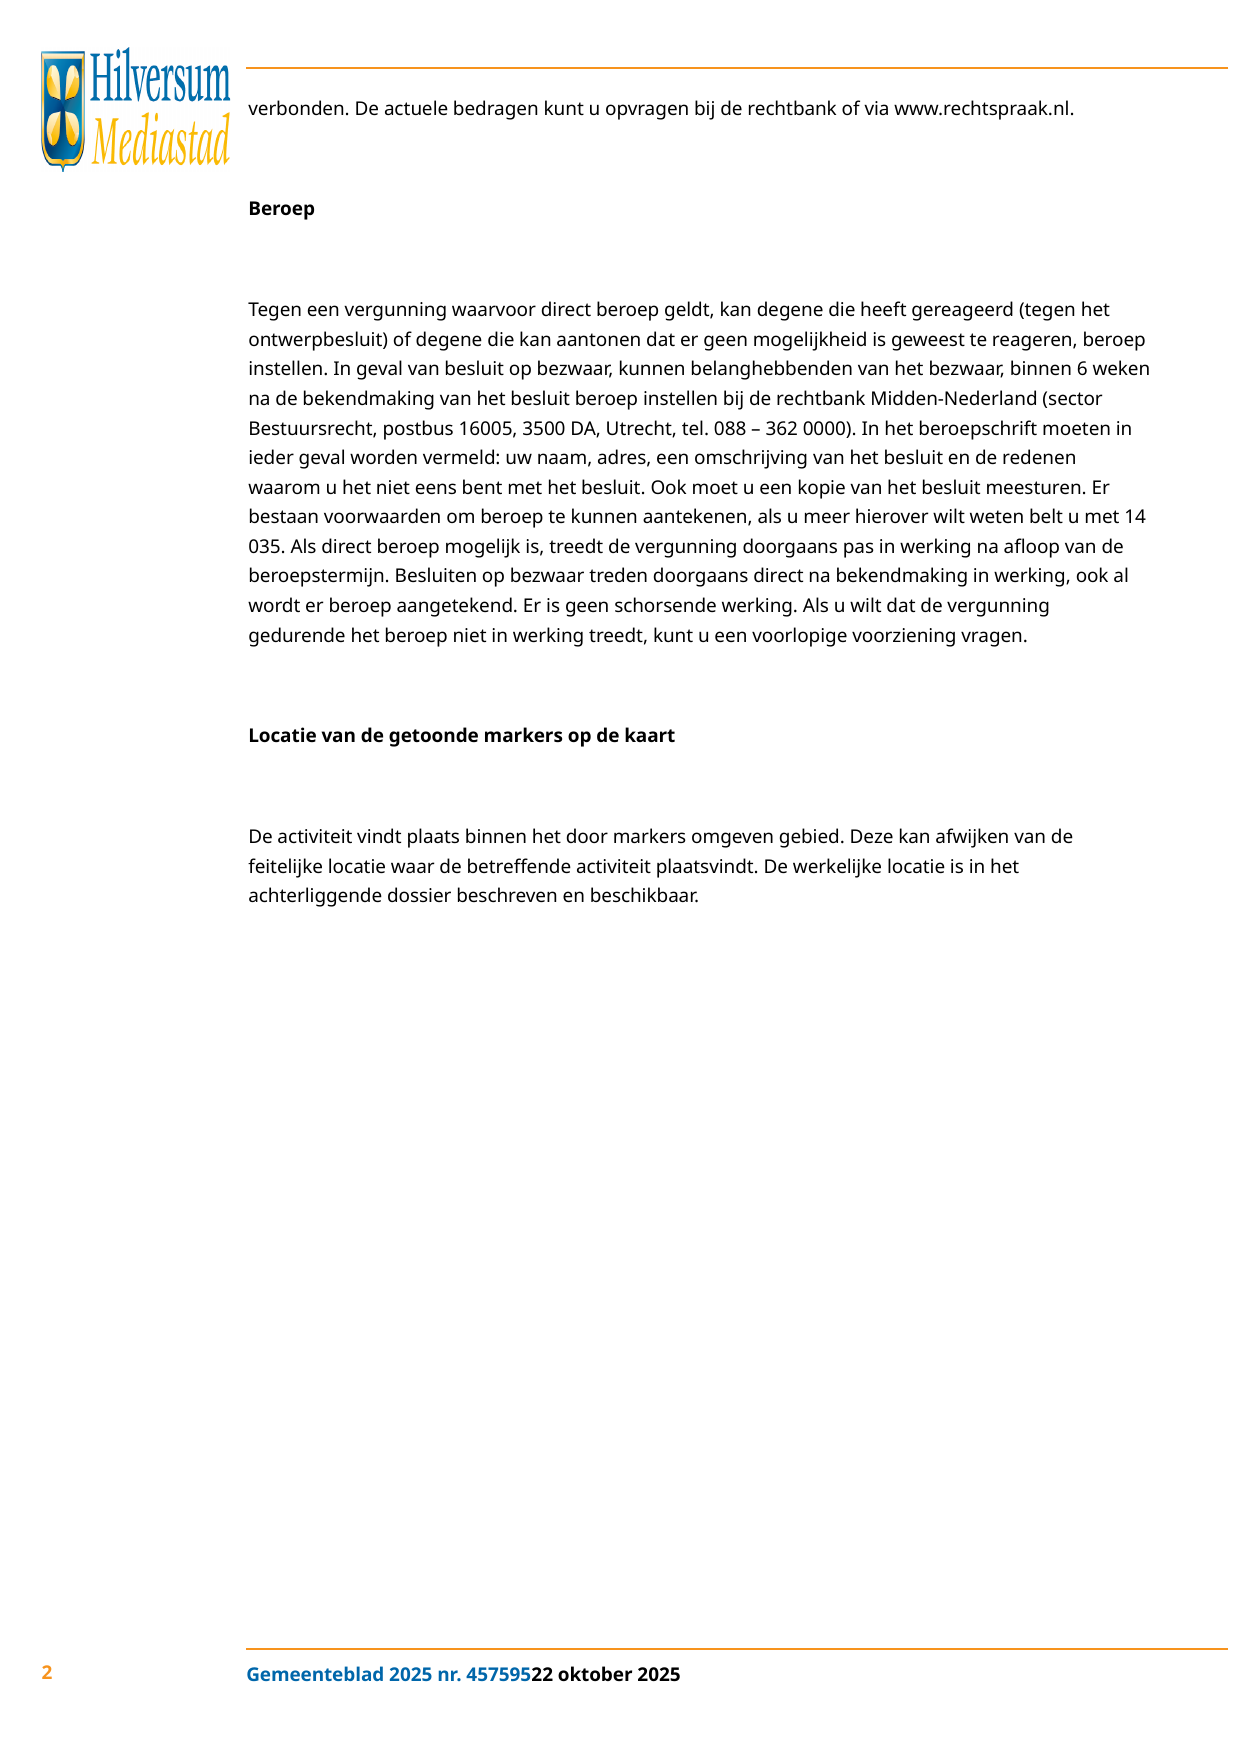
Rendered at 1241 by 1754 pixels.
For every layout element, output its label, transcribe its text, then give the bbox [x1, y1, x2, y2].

text Tegen een vergunning waarvoor direct beroep geldt, kan degene die heeft gereageerd (tegen het ontwerpbesluit) of degene die kan aantonen dat er geen mogelijkheid is geweest te reageren, beroep instellen. In geval van besluit op bezwaar, kunnen belanghebbenden van het bezwaar, binnen 6 weken na de bekendmaking van het besluit beroep instellen bij de rechtbank Midden-Nederland (sector Bestuursrecht, postbus 16005, 3500 DA, Utrecht, tel. 088 – 362 0000). In het beroepschrift moeten in ieder geval worden vermeld: uw naam, adres, een omschrijving van het besluit en de redenen waarom u het niet eens bent met het besluit. Ook moet u een kopie van het besluit meesturen. Er bestaan voorwaarden om beroep te kunnen aantekenen, als u meer hierover wilt weten belt u met 14 035. Als direct beroep mogelijk is, treedt de vergunning doorgaans pas in werking na afloop van de beroepstermijn. Besluiten op bezwaar treden doorgaans direct na bekendmaking in werking, ook al wordt er beroep aangetekend. Er is geen schorsende werking. Als u wilt dat de vergunning gedurende het beroep niet in werking treedt, kunt u een voorlopige voorziening vragen. [248, 296, 1152, 648]
picture [41, 47, 231, 172]
text Locatie van de getoonde markers op de kaart [248, 723, 1152, 748]
text Beroep [248, 196, 1152, 221]
text verbonden. De actuele bedragen kunt u opvragen bij de rechtbank of via www.rechtspraak.nl. [248, 95, 1152, 121]
text De activiteit vindt plaats binnen het door markers omgeven gebied. Deze kan afwijken van de feitelijke locatie waar de betreffende activiteit plaatsvindt. De werkelijke locatie is in het achterliggende dossier beschreven en beschikbaar. [248, 823, 1152, 908]
